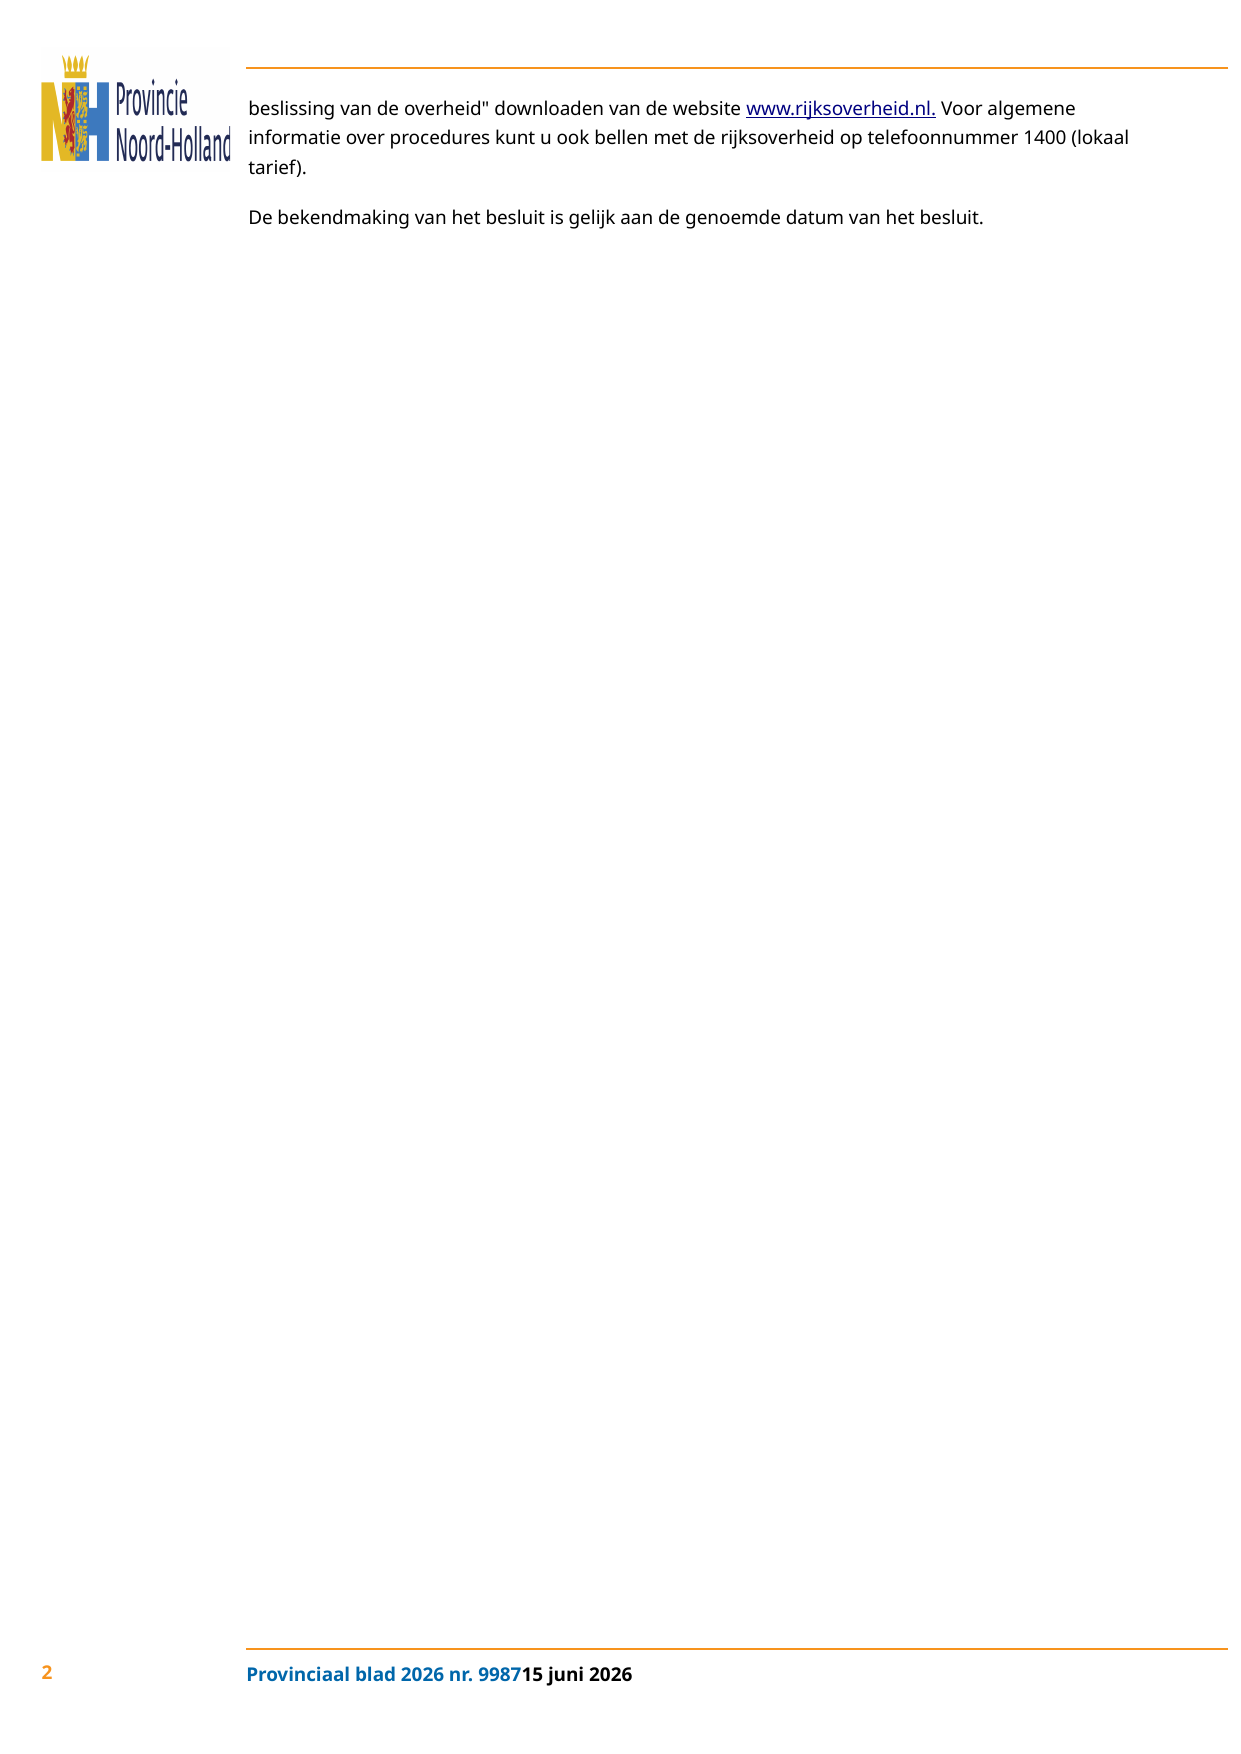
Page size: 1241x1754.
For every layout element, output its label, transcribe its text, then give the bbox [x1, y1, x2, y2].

text De bekendmaking van het besluit is gelijk aan de genoemde datum van het besluit. [248, 204, 1152, 230]
text beslissing van de overheid" downloaden van de website www.rijksoverheid.nl. Voor algemene informatie over procedures kunt u ook bellen met de rijksoverheid op telefoonnummer 1400 (lokaal tarief). [248, 95, 1152, 180]
picture [41, 47, 231, 172]
